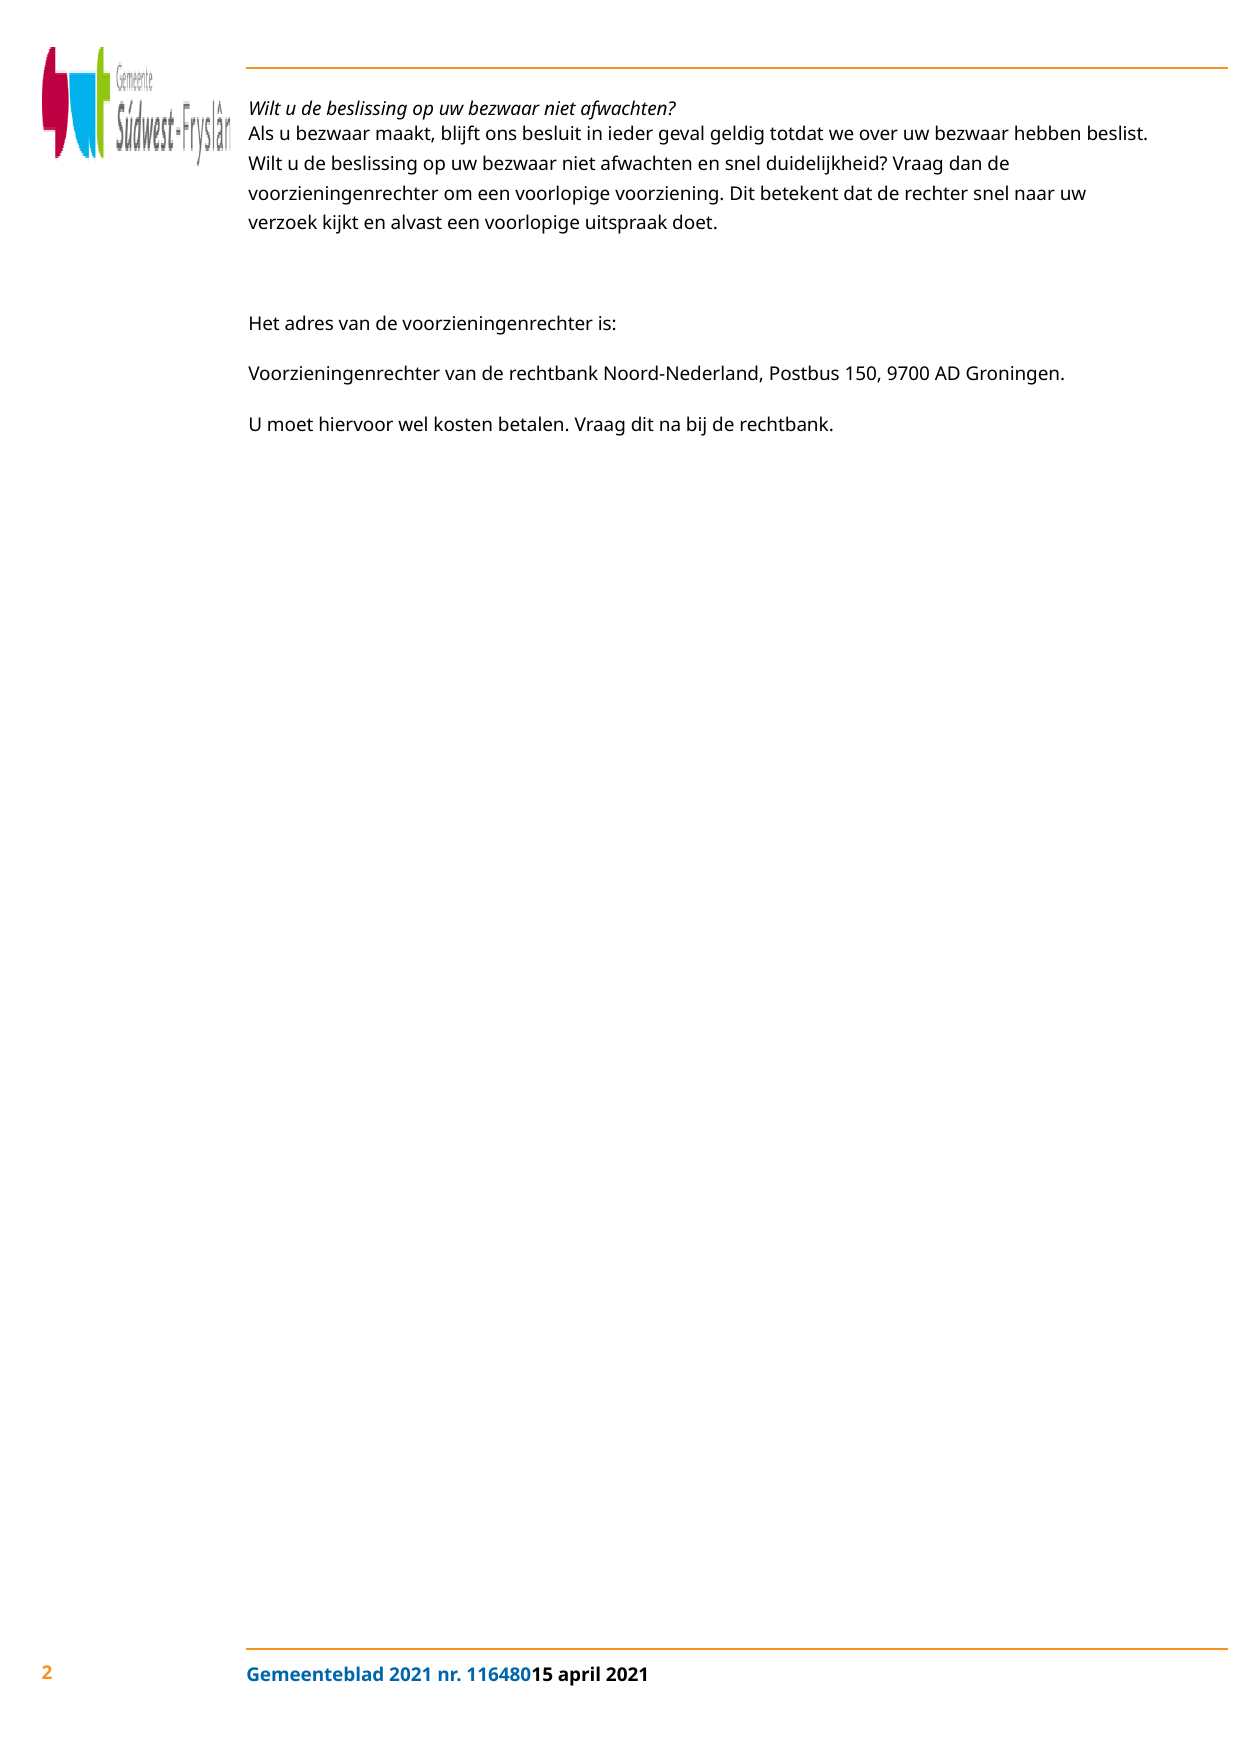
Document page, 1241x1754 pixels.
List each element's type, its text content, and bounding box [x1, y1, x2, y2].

text Als u bezwaar maakt, blijft ons besluit in ieder geval geldig totdat we over uw bezwaar hebben beslist. Wilt u de beslissing op uw bezwaar niet afwachten en snel duidelijkheid? Vraag dan de voorzieningenrechter om een voorlopige voorziening. Dit betekent dat de rechter snel naar uw verzoek kijkt en alvast een voorlopige uitspraak doet. [248, 121, 1152, 235]
text Voorzieningenrechter van de rechtbank Noord-Nederland, Postbus 150, 9700 AD Groningen. [248, 361, 1152, 386]
text Het adres van de voorzieningenrechter is: [248, 310, 1152, 336]
text Wilt u de beslissing op uw bezwaar niet afwachten? [248, 95, 1152, 121]
picture [41, 47, 231, 172]
text U moet hiervoor wel kosten betalen. Vraag dit na bij de rechtbank. [248, 411, 1152, 437]
